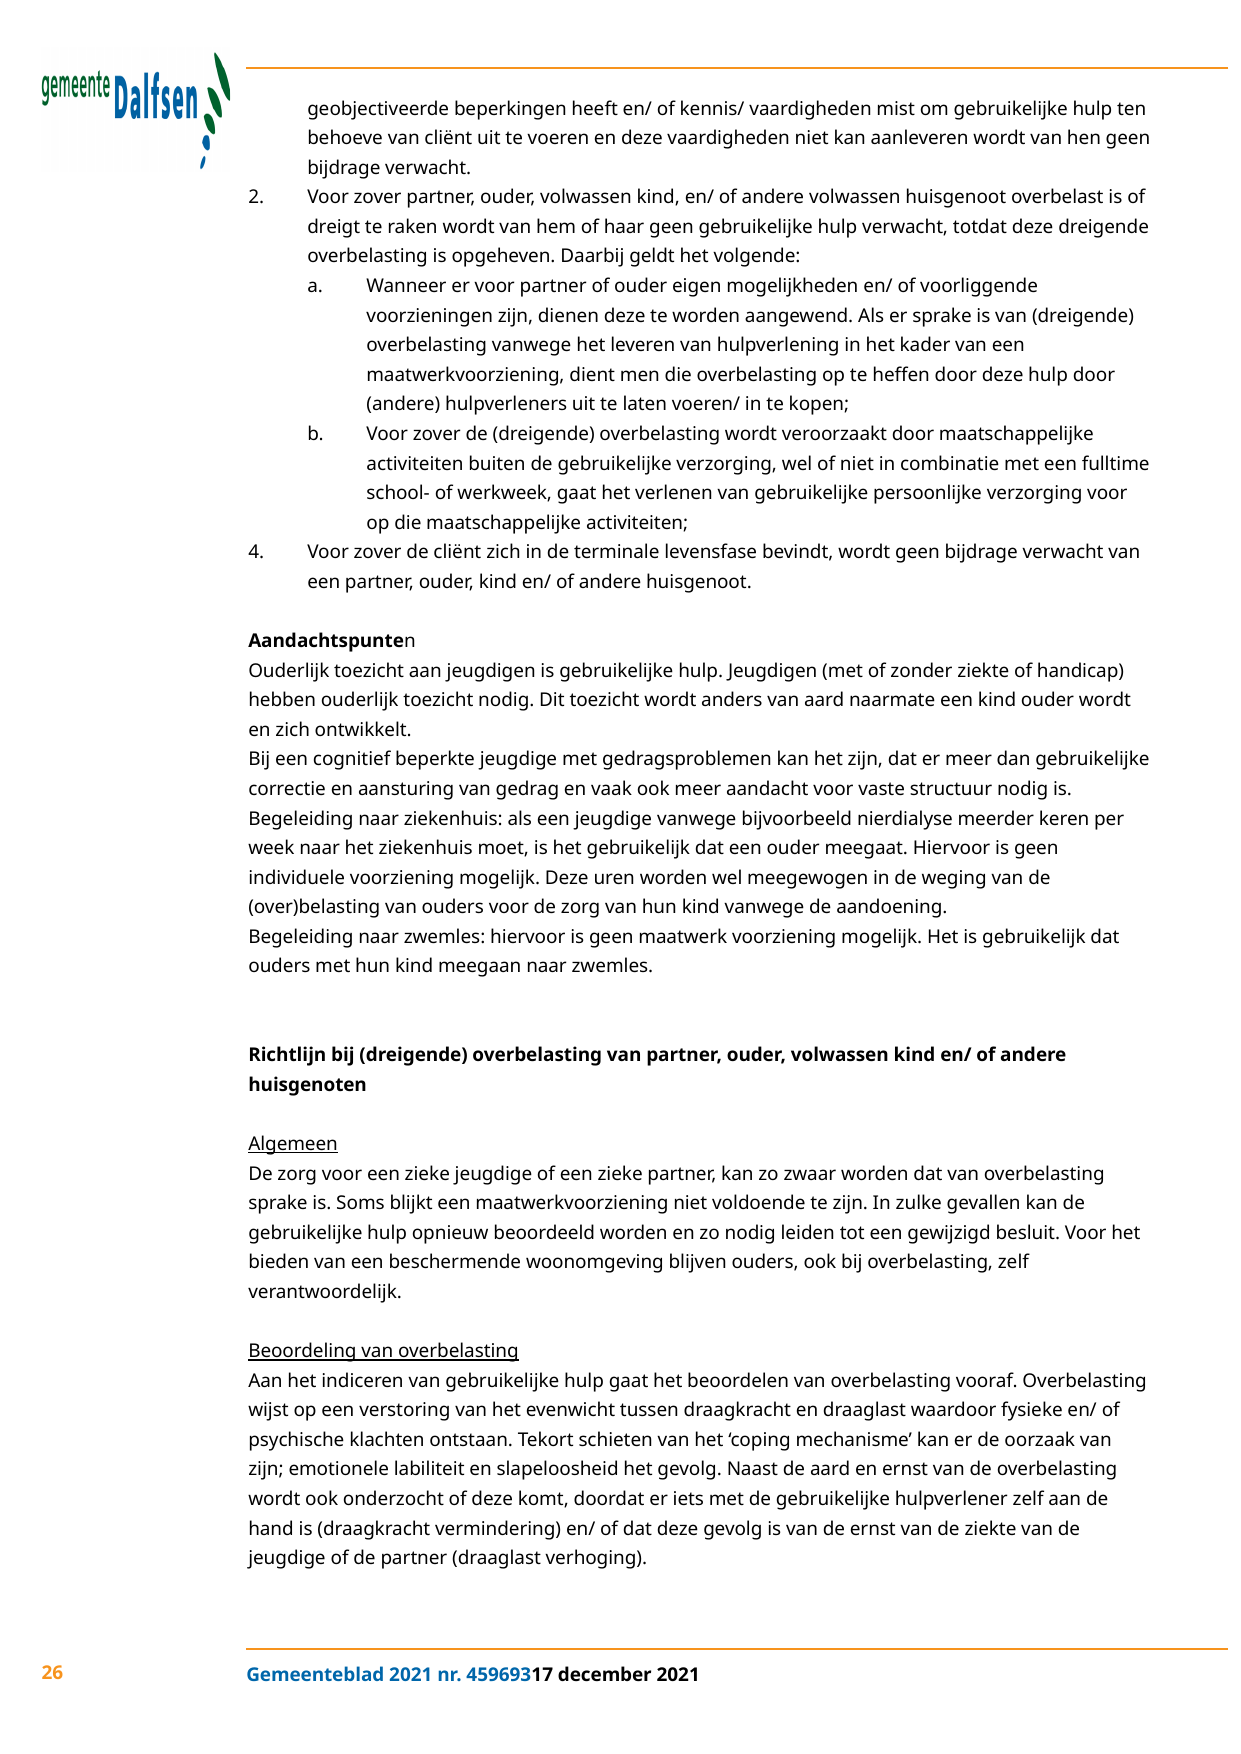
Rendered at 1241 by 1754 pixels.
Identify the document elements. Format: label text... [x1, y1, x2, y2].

text Beoordeling van overbelasting [248, 1337, 1152, 1363]
picture [41, 47, 231, 172]
list Voor zover de (dreigende) overbelasting wordt veroorzaakt door maatschappelijke activiteiten buiten de gebruikelijke verzorging, wel of niet in combinatie met een fulltime school- of werkweek, gaat het verlenen van gebruikelijke persoonlijke verzorging voor op die maatschappelijke activiteiten; [307, 420, 1152, 535]
text Bij een cognitief beperkte jeugdige met gedragsproblemen kan het zijn, dat er meer dan gebruikelijke correctie en aansturing van gedrag en vaak ook meer aandacht voor vaste structuur nodig is. Begeleiding naar ziekenhuis: als een jeugdige vanwege bijvoorbeeld nierdialyse meerder keren per week naar het ziekenhuis moet, is het gebruikelijk dat een ouder meegaat. Hiervoor is geen individuele voorziening mogelijk. Deze uren worden wel meegewogen in de weging van de (over)belasting van ouders voor de zorg van hun kind vanwege de aandoening. [248, 746, 1152, 919]
list Voor zover de cliënt zich in de terminale levensfase bevindt, wordt geen bijdrage verwacht van een partner, ouder, kind en/ of andere huisgenoot. [248, 538, 1152, 594]
text Aandachtspunten [248, 627, 1152, 653]
list Wanneer er voor partner of ouder eigen mogelijkheden en/ of voorliggende voorzieningen zijn, dienen deze te worden aangewend. Als er sprake is van (dreigende) overbelasting vanwege het leveren van hulpverlening in het kader van een maatwerkvoorziening, dient men die overbelasting op te heffen door deze hulp door (andere) hulpverleners uit te laten voeren/ in te kopen; [307, 272, 1152, 416]
list Voor zover partner, ouder, volwassen kind, en/ of andere volwassen huisgenoot overbelast is of dreigt te raken wordt van hem of haar geen gebruikelijke hulp verwacht, totdat deze dreigende overbelasting is opgeheven. Daarbij geldt het volgende: [248, 183, 1152, 268]
text Begeleiding naar zwemles: hiervoor is geen maatwerk voorziening mogelijk. Het is gebruikelijk dat ouders met hun kind meegaan naar zwemles. [248, 923, 1152, 978]
list geobjectiveerde beperkingen heeft en/ of kennis/ vaardigheden mist om gebruikelijke hulp ten behoeve van cliënt uit te voeren en deze vaardigheden niet kan aanleveren wordt van hen geen bijdrage verwacht. [248, 95, 1152, 180]
text De zorg voor een zieke jeugdige of een zieke partner, kan zo zwaar worden dat van overbelasting sprake is. Soms blijkt een maatwerkvoorziening niet voldoende te zijn. In zulke gevallen kan de gebruikelijke hulp opnieuw beoordeeld worden en zo nodig leiden tot een gewijzigd besluit. Voor het bieden van een beschermende woonomgeving blijven ouders, ook bij overbelasting, zelf verantwoordelijk. [248, 1160, 1152, 1304]
text Richtlijn bij (dreigende) overbelasting van partner, ouder, volwassen kind en/ of andere huisgenoten [248, 1041, 1152, 1097]
text Aan het indiceren van gebruikelijke hulp gaat het beoordelen van overbelasting vooraf. Overbelasting wijst op een verstoring van het evenwicht tussen draagkracht en draaglast waardoor fysieke en/ of psychische klachten ontstaan. Tekort schieten van het ‘coping mechanisme’ kan er de oorzaak van zijn; emotionele labiliteit en slapeloosheid het gevolg. Naast de aard en ernst van de overbelasting wordt ook onderzocht of deze komt, doordat er iets met de gebruikelijke hulpverlener zelf aan de hand is (draagkracht vermindering) en/ of dat deze gevolg is van de ernst van de ziekte van de jeugdige of de partner (draaglast verhoging). [248, 1367, 1152, 1570]
text Ouderlijk toezicht aan jeugdigen is gebruikelijke hulp. Jeugdigen (met of zonder ziekte of handicap) hebben ouderlijk toezicht nodig. Dit toezicht wordt anders van aard naarmate een kind ouder wordt en zich ontwikkelt. [248, 657, 1152, 742]
text Algemeen [248, 1130, 1152, 1156]
